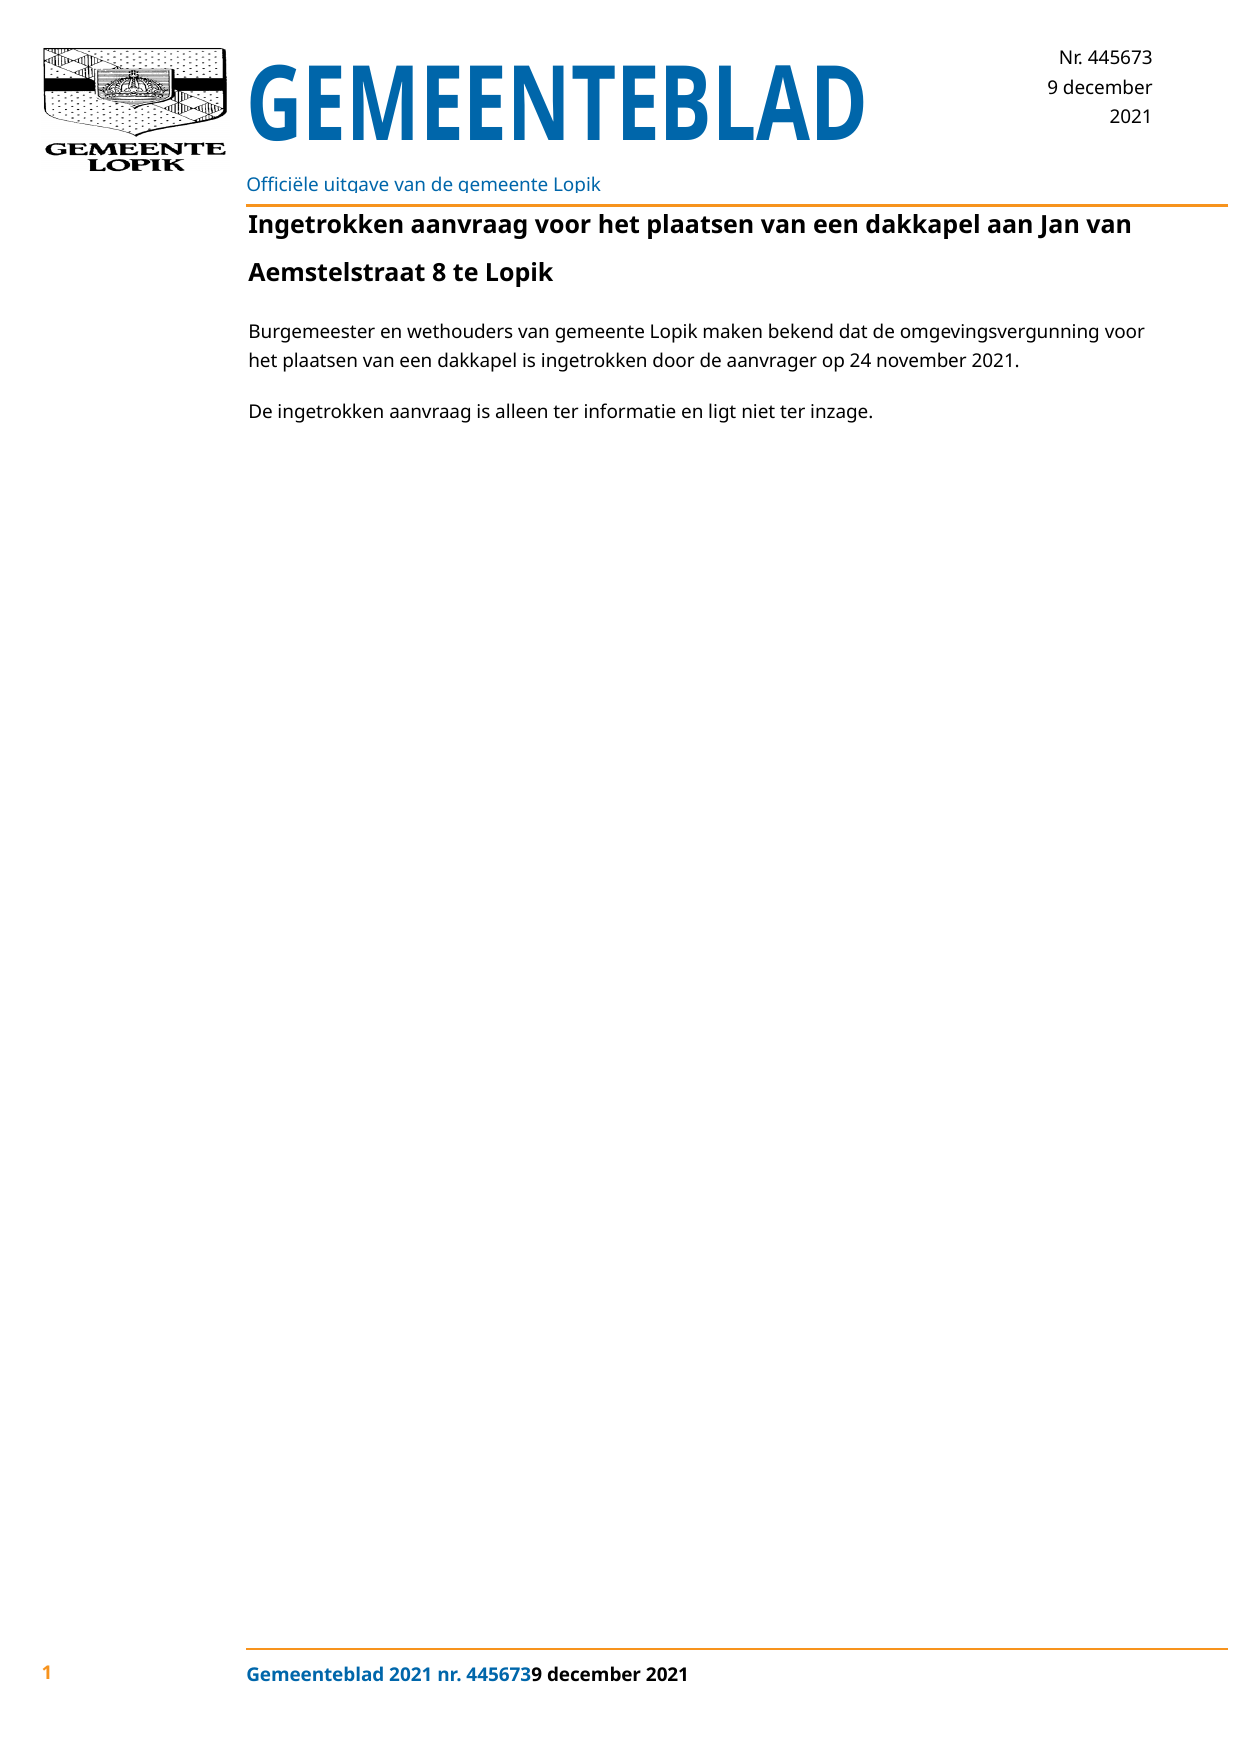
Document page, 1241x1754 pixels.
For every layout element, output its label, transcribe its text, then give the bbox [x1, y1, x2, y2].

picture [41, 47, 231, 172]
text De ingetrokken aanvraag is alleen ter informatie en ligt niet ter inzage. [248, 398, 1152, 424]
text Ingetrokken aanvraag voor het plaatsen van een dakkapel aan Jan van Aemstelstraat 8 te Lopik [248, 207, 1152, 288]
text Burgemeester en wethouders van gemeente Lopik maken bekend dat de omgevingsvergunning voor het plaatsen van een dakkapel is ingetrokken door de aanvrager op 24 november 2021. [248, 318, 1152, 373]
